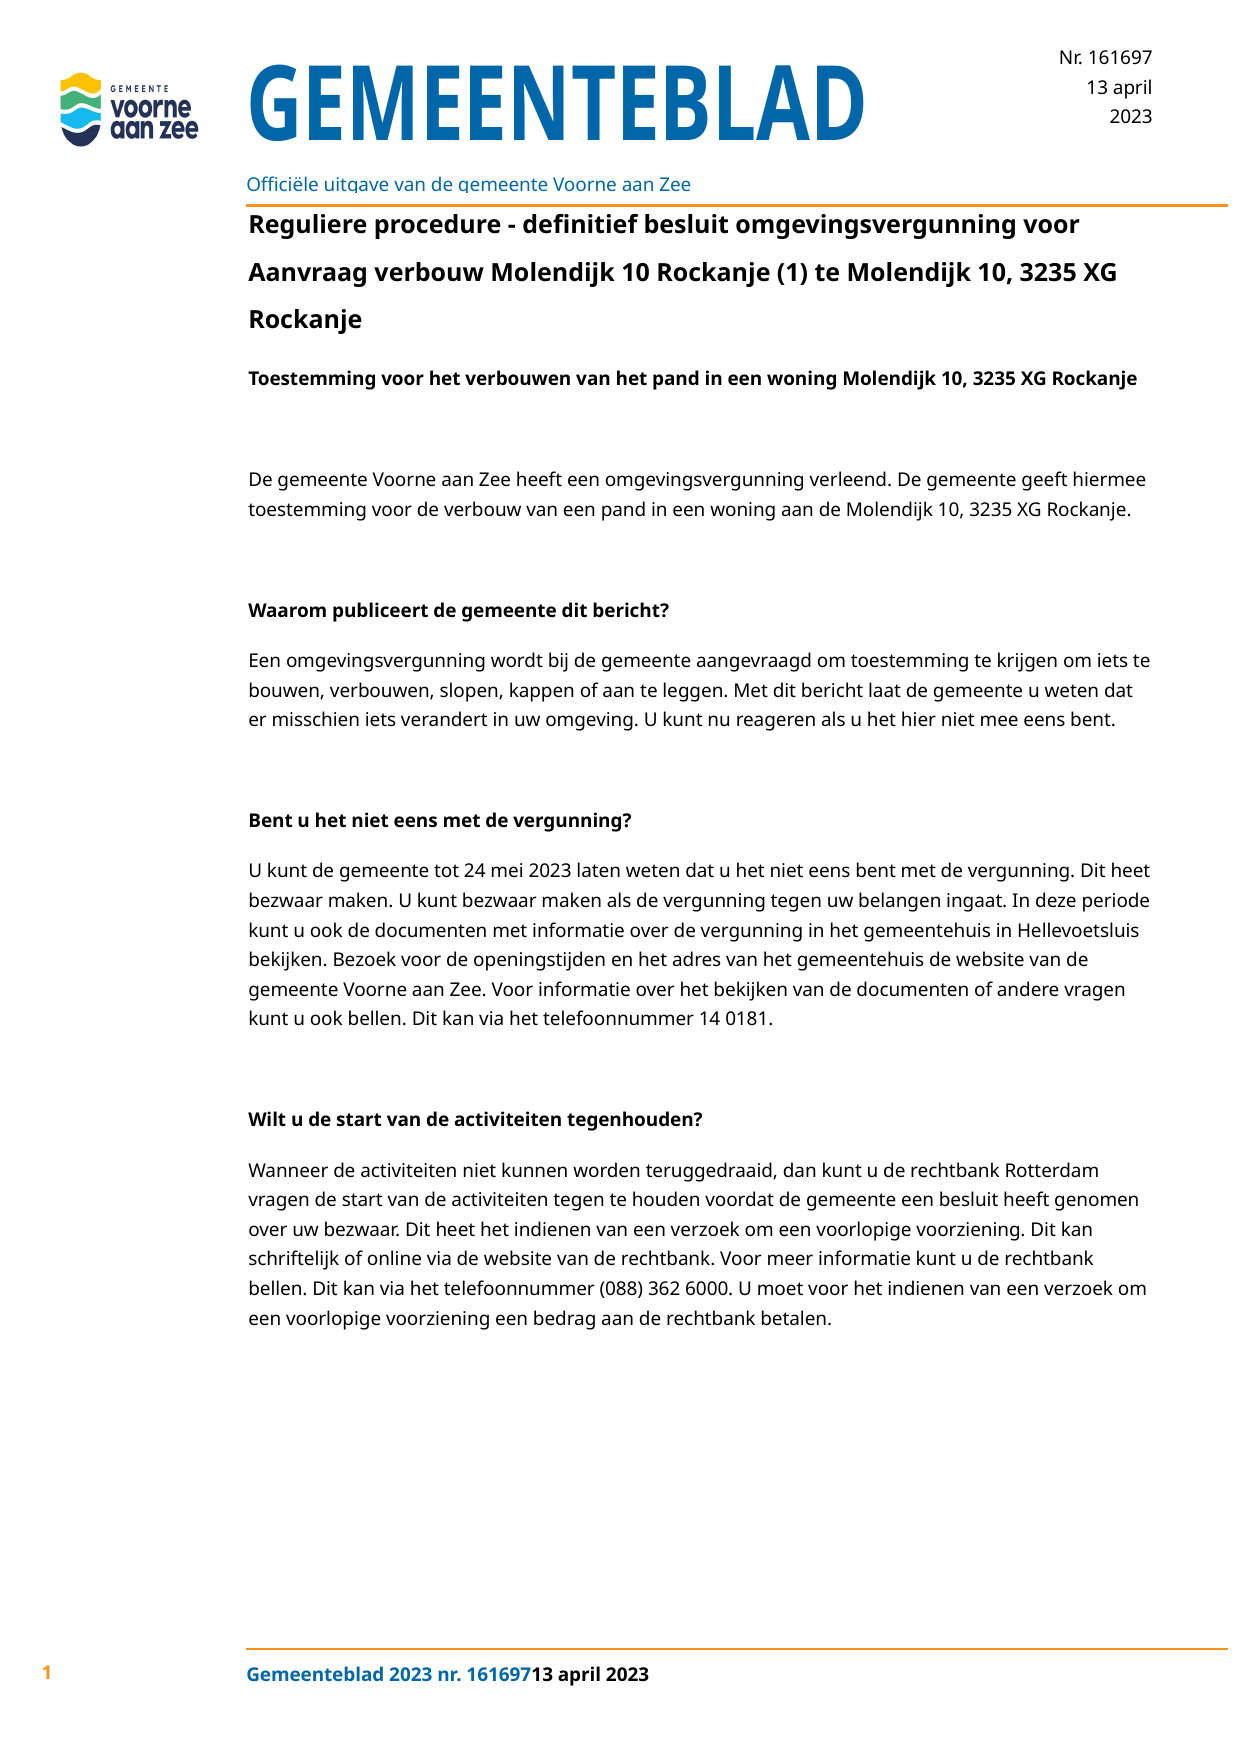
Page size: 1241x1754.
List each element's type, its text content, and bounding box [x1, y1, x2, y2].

text De gemeente Voorne aan Zee heeft een omgevingsvergunning verleend. De gemeente geeft hiermee toestemming voor de verbouw van een pand in een woning aan de Molendijk 10, 3235 XG Rockanje. [248, 466, 1152, 522]
text Reguliere procedure - definitief besluit omgevingsvergunning voor Aanvraag verbouw Molendijk 10 Rockanje (1) te Molendijk 10, 3235 XG Rockanje [248, 207, 1152, 336]
text Waarom publiceert de gemeente dit bericht? [248, 597, 1152, 622]
text Wanneer de activiteiten niet kunnen worden teruggedraaid, dan kunt u de rechtbank Rotterdam vragen de start van de activiteiten tegen te houden voordat de gemeente een besluit heeft genomen over uw bezwaar. Dit heet het indienen van een verzoek om een voorlopige voorziening. Dit kan schriftelijk of online via de website van de rechtbank. Voor meer informatie kunt u de rechtbank bellen. Dit kan via het telefoonnummer (088) 362 6000. U moet voor het indienen van een verzoek om een voorlopige voorziening een bedrag aan de rechtbank betalen. [248, 1157, 1152, 1330]
picture [41, 47, 231, 172]
text U kunt de gemeente tot 24 mei 2023 laten weten dat u het niet eens bent met de vergunning. Dit heet bezwaar maken. U kunt bezwaar maken als de vergunning tegen uw belangen ingaat. In deze periode kunt u ook de documenten met informatie over de vergunning in het gemeentehuis in Hellevoetsluis bekijken. Bezoek voor de openingstijden en het adres van het gemeentehuis de website van de gemeente Voorne aan Zee. Voor informatie over het bekijken van de documenten of andere vragen kunt u ook bellen. Dit kan via het telefoonnummer 14 0181. [248, 858, 1152, 1031]
text Een omgevingsvergunning wordt bij de gemeente aangevraagd om toestemming te krijgen om iets te bouwen, verbouwen, slopen, kappen of aan te leggen. Met dit bericht laat de gemeente u weten dat er misschien iets verandert in uw omgeving. U kunt nu reageren als u het hier niet mee eens bent. [248, 647, 1152, 732]
text Wilt u de start van de activiteiten tegenhouden? [248, 1106, 1152, 1132]
text Toestemming voor het verbouwen van het pand in een woning Molendijk 10, 3235 XG Rockanje [248, 366, 1152, 391]
text Bent u het niet eens met de vergunning? [248, 807, 1152, 833]
